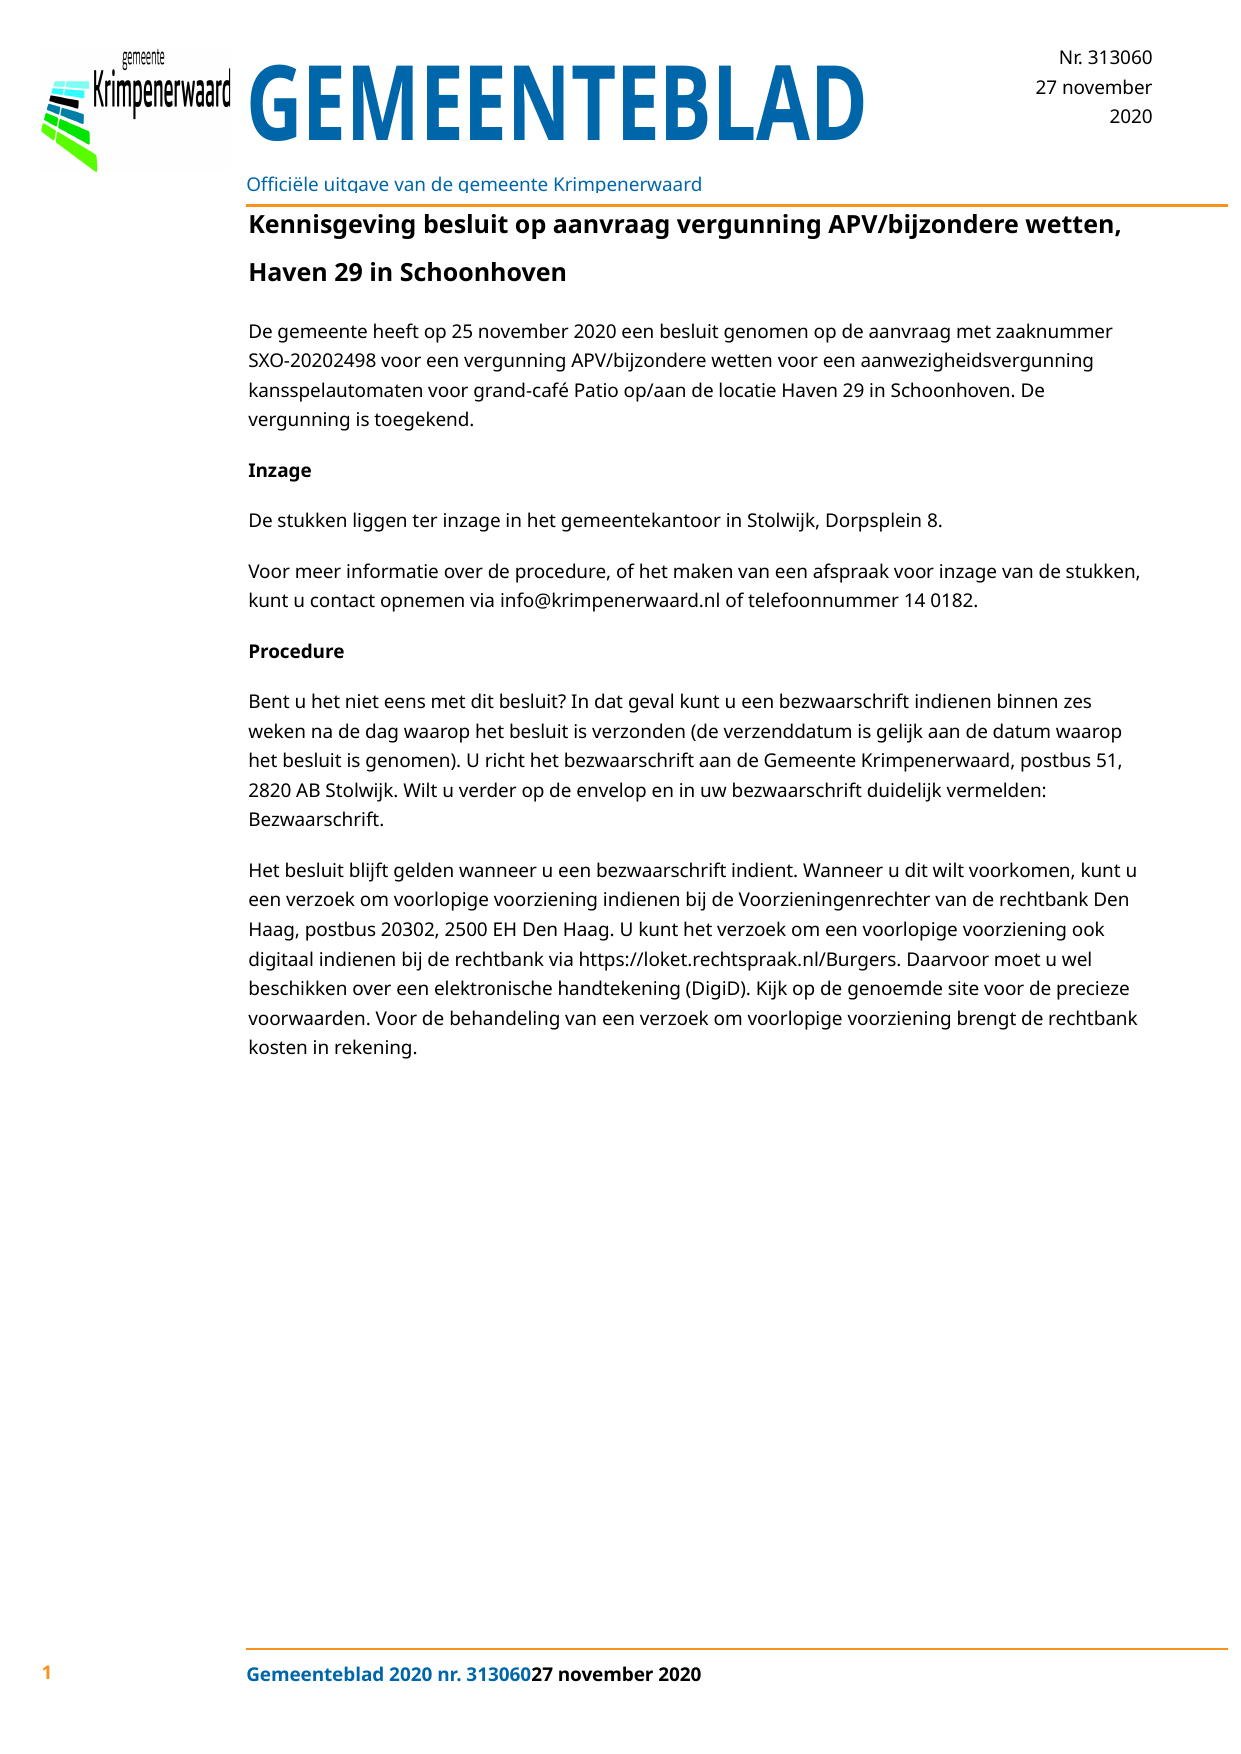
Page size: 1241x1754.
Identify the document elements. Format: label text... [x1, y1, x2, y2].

text Bent u het niet eens met dit besluit? In dat geval kunt u een bezwaarschrift indienen binnen zes weken na de dag waarop het besluit is verzonden (de verzenddatum is gelijk aan de datum waarop het besluit is genomen). U richt het bezwaarschrift aan de Gemeente Krimpenerwaard, postbus 51, 2820 AB Stolwijk. Wilt u verder op de envelop en in uw bezwaarschrift duidelijk vermelden: Bezwaarschrift. [248, 688, 1152, 832]
text Kennisgeving besluit op aanvraag vergunning APV/bijzondere wetten, Haven 29 in Schoonhoven [248, 207, 1152, 288]
picture [41, 47, 231, 172]
text Het besluit blijft gelden wanneer u een bezwaarschrift indient. Wanneer u dit wilt voorkomen, kunt u een verzoek om voorlopige voorziening indienen bij de Voorzieningenrechter van de rechtbank Den Haag, postbus 20302, 2500 EH Den Haag. U kunt het verzoek om een voorlopige voorziening ook digitaal indienen bij de rechtbank via https://loket.rechtspraak.nl/Burgers. Daarvoor moet u wel beschikken over een elektronische handtekening (DigiD). Kijk op de genoemde site voor de precieze voorwaarden. Voor de behandeling van een verzoek om voorlopige voorziening brengt de rechtbank kosten in rekening. [248, 857, 1152, 1060]
text Procedure [248, 638, 1152, 664]
text De gemeente heeft op 25 november 2020 een besluit genomen op de aanvraag met zaaknummer SXO-20202498 voor een vergunning APV/bijzondere wetten voor een aanwezigheidsvergunning kansspelautomaten voor grand-café Patio op/aan de locatie Haven 29 in Schoonhoven. De vergunning is toegekend. [248, 318, 1152, 432]
text De stukken liggen ter inzage in het gemeentekantoor in Stolwijk, Dorpsplein 8. [248, 507, 1152, 533]
text Inzage [248, 457, 1152, 483]
text Voor meer informatie over de procedure, of het maken van een afspraak voor inzage van de stukken, kunt u contact opnemen via info@krimpenerwaard.nl of telefoonnummer 14 0182. [248, 558, 1152, 613]
